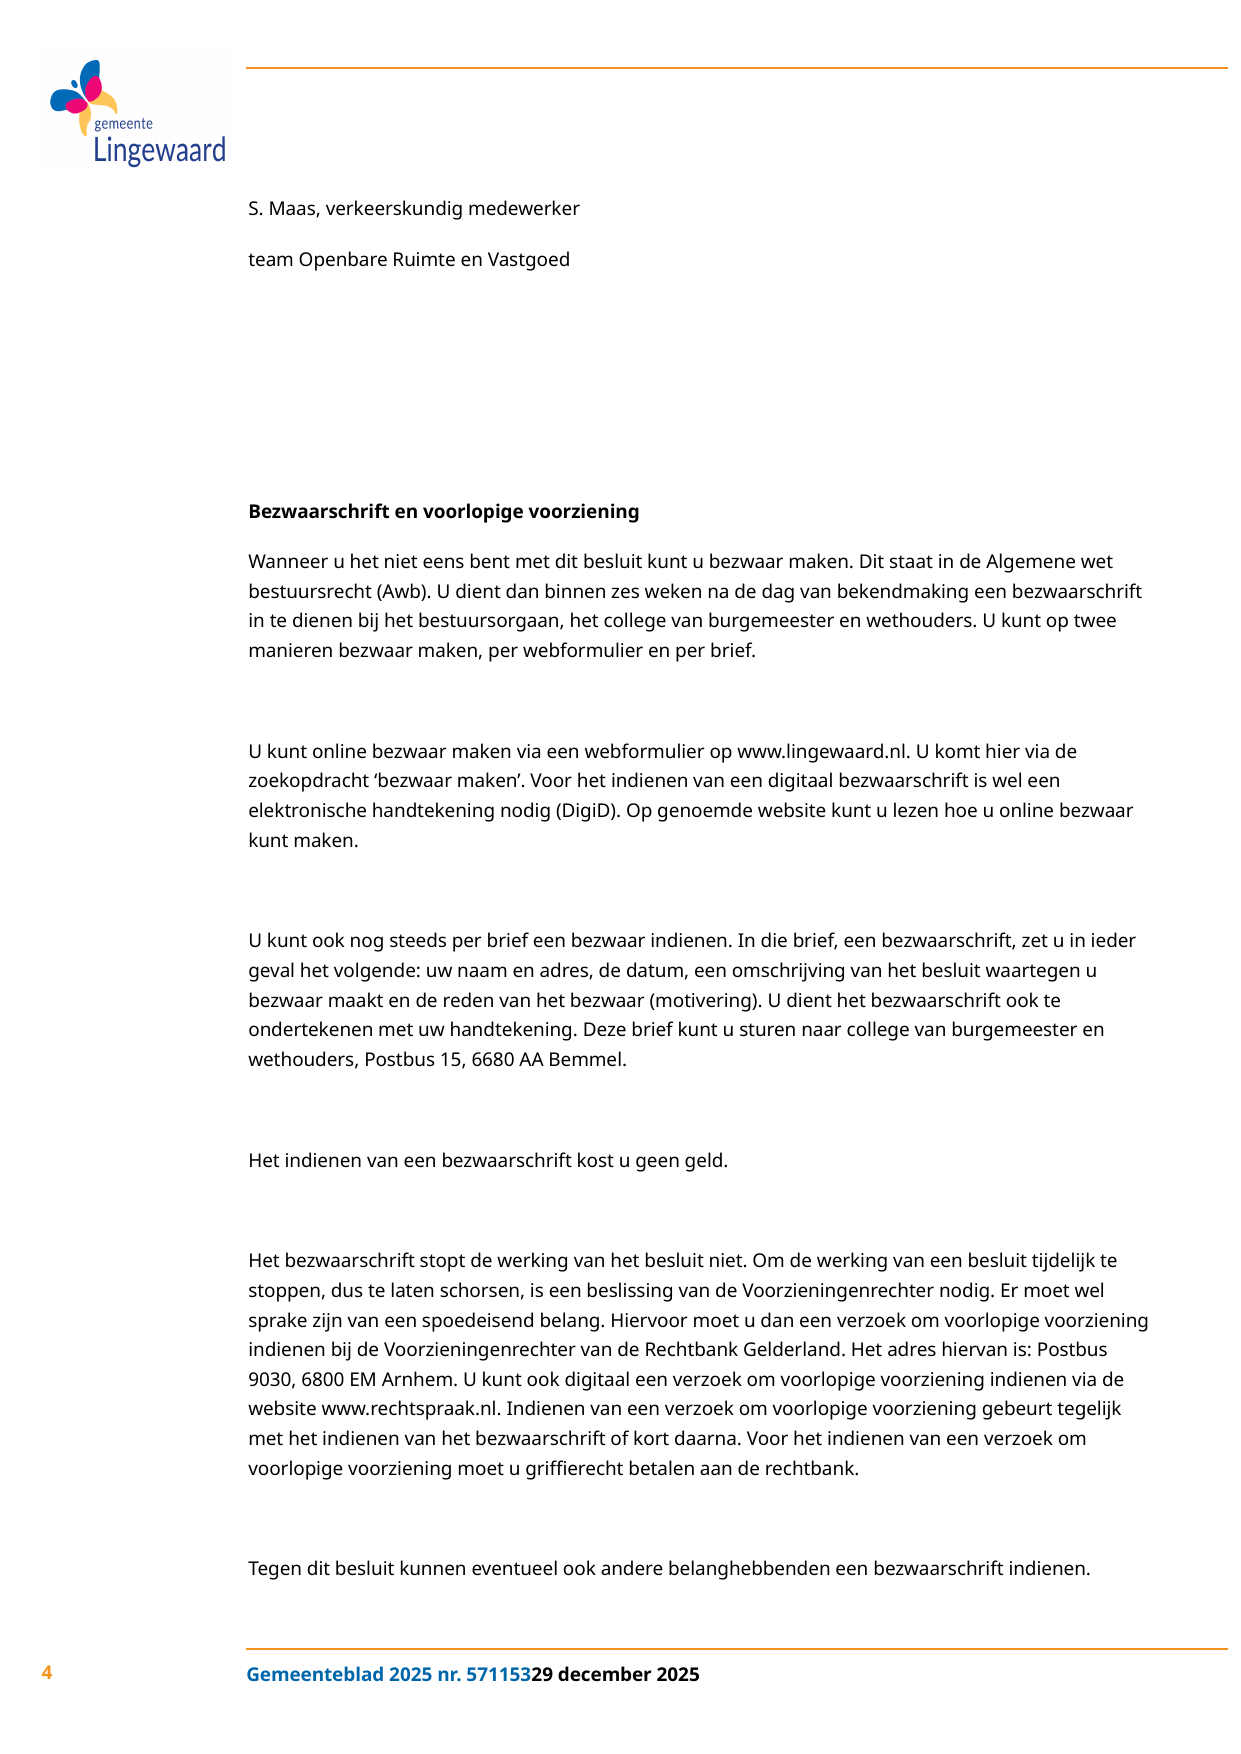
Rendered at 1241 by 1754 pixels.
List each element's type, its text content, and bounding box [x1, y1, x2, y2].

text team Openbare Ruimte en Vastgoed [248, 246, 1152, 272]
text Wanneer u het niet eens bent met dit besluit kunt u bezwaar maken. Dit staat in de Algemene wet bestuursrecht (Awb). U dient dan binnen zes weken na de dag van bekendmaking een bezwaarschrift in te dienen bij het bestuursorgaan, het college van burgemeester en wethouders. U kunt op twee manieren bezwaar maken, per webformulier en per brief. [248, 548, 1152, 663]
text Tegen dit besluit kunnen eventueel ook andere belanghebbenden een bezwaarschrift indienen. [248, 1556, 1152, 1581]
text U kunt online bezwaar maken via een webformulier op www.lingewaard.nl. U komt hier via de zoekopdracht ‘bezwaar maken’. Voor het indienen van een digitaal bezwaarschrift is wel een elektronische handtekening nodig (DigiD). Op genoemde website kunt u lezen hoe u online bezwaar kunt maken. [248, 738, 1152, 853]
text Bezwaarschrift en voorlopige voorziening [248, 498, 1152, 524]
text Het indienen van een bezwaarschrift kost u geen geld. [248, 1147, 1152, 1173]
text S. Maas, verkeerskundig medewerker [248, 196, 1152, 221]
text Het bezwaarschrift stopt de werking van het besluit niet. Om de werking van een besluit tijdelijk te stoppen, dus te laten schorsen, is een beslissing van de Voorzieningenrechter nodig. Er moet wel sprake zijn van een spoedeisend belang. Hiervoor moet u dan een verzoek om voorlopige voorziening indienen bij de Voorzieningenrechter van de Rechtbank Gelderland. Het adres hiervan is: Postbus 9030, 6800 EM Arnhem. U kunt ook digitaal een verzoek om voorlopige voorziening indienen via de website www.rechtspraak.nl. Indienen van een verzoek om voorlopige voorziening gebeurt tegelijk met het indienen van het bezwaarschrift of kort daarna. Voor het indienen van een verzoek om voorlopige voorziening moet u griffierecht betalen aan de rechtbank. [248, 1248, 1152, 1481]
picture [41, 47, 231, 172]
text U kunt ook nog steeds per brief een bezwaar indienen. In die brief, een bezwaarschrift, zet u in ieder geval het volgende: uw naam en adres, de datum, een omschrijving van het besluit waartegen u bezwaar maakt en de reden van het bezwaar (motivering). U dient het bezwaarschrift ook te ondertekenen met uw handtekening. Deze brief kunt u sturen naar college van burgemeester en wethouders, Postbus 15, 6680 AA Bemmel. [248, 928, 1152, 1072]
